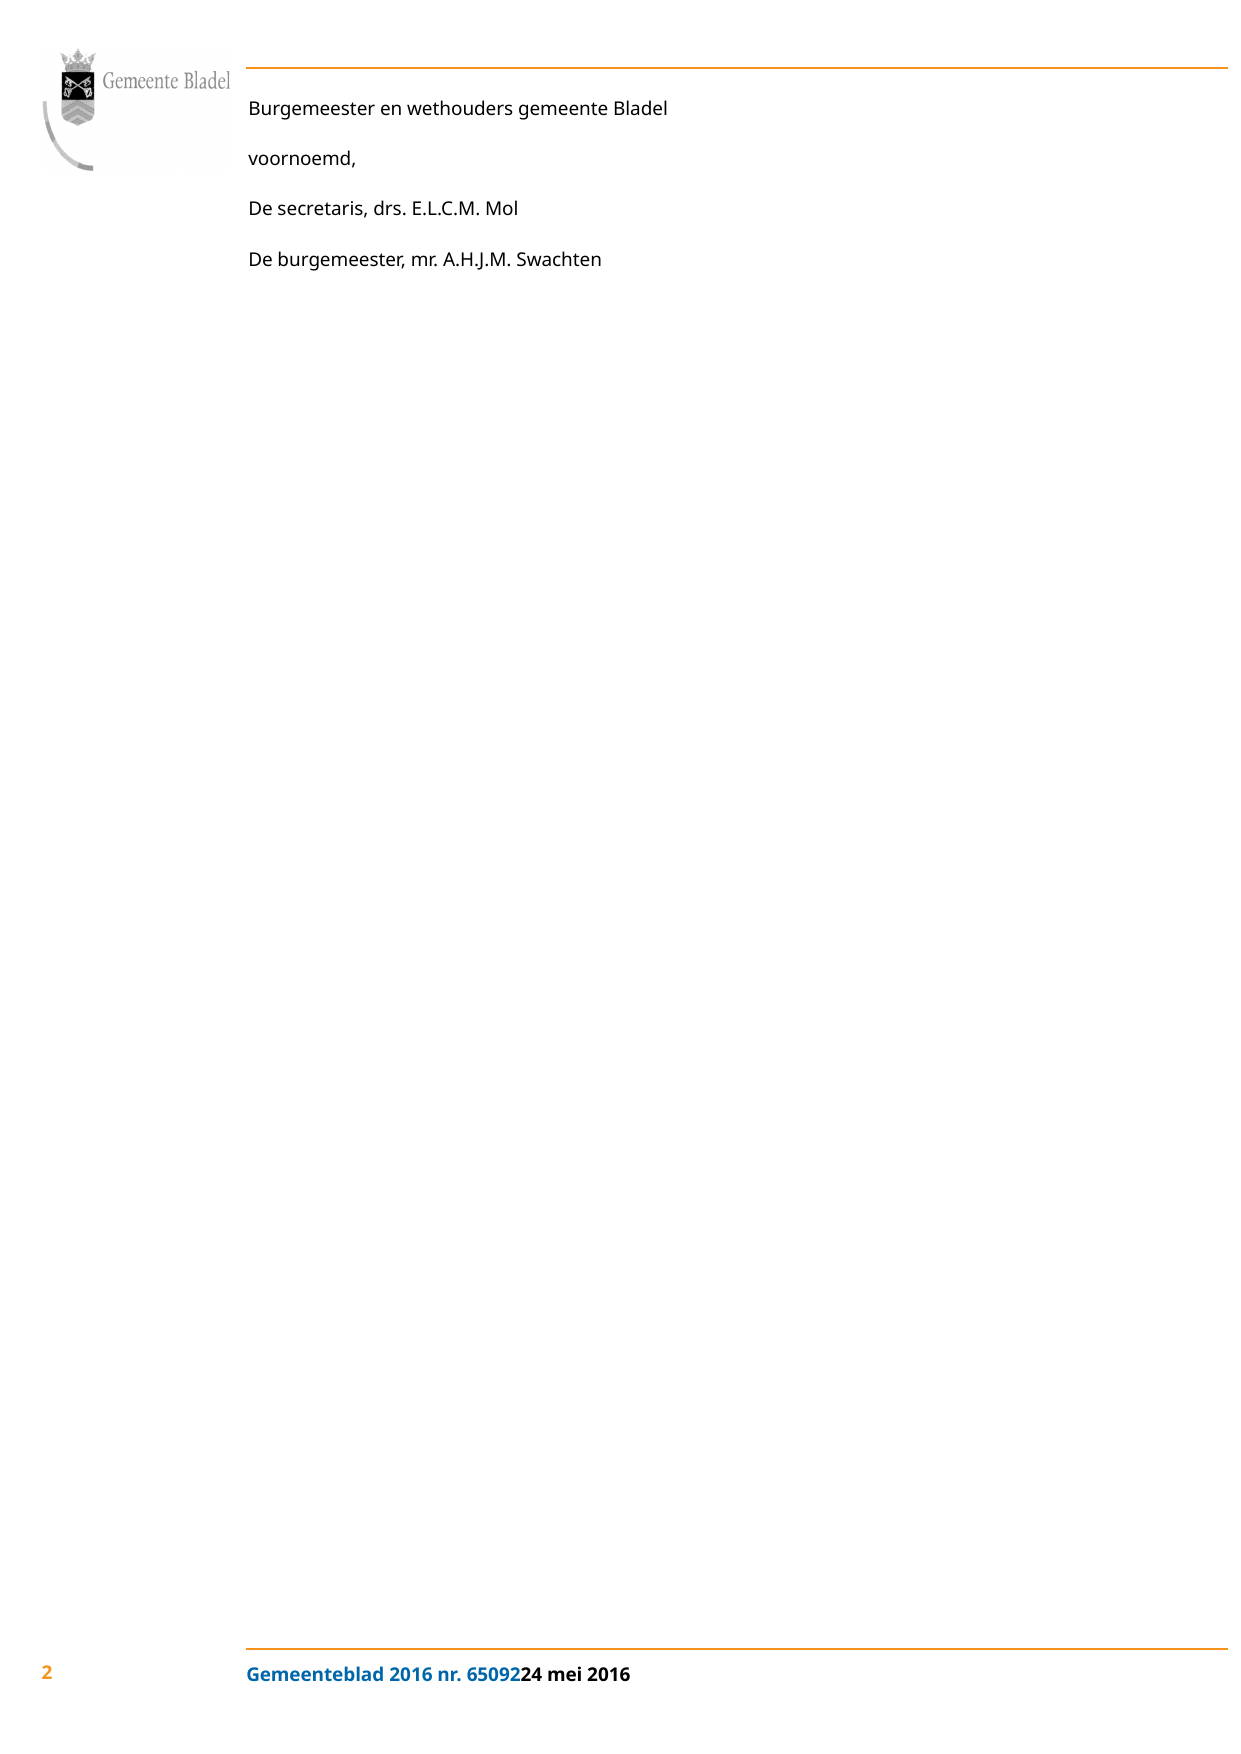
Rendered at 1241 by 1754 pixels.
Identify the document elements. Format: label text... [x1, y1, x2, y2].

text Burgemeester en wethouders gemeente Bladel [248, 95, 1152, 121]
text De secretaris, drs. E.L.C.M. Mol [248, 196, 1152, 221]
picture [41, 47, 231, 172]
text voornoemd, [248, 145, 1152, 171]
text De burgemeester, mr. A.H.J.M. Swachten [248, 246, 1152, 272]
